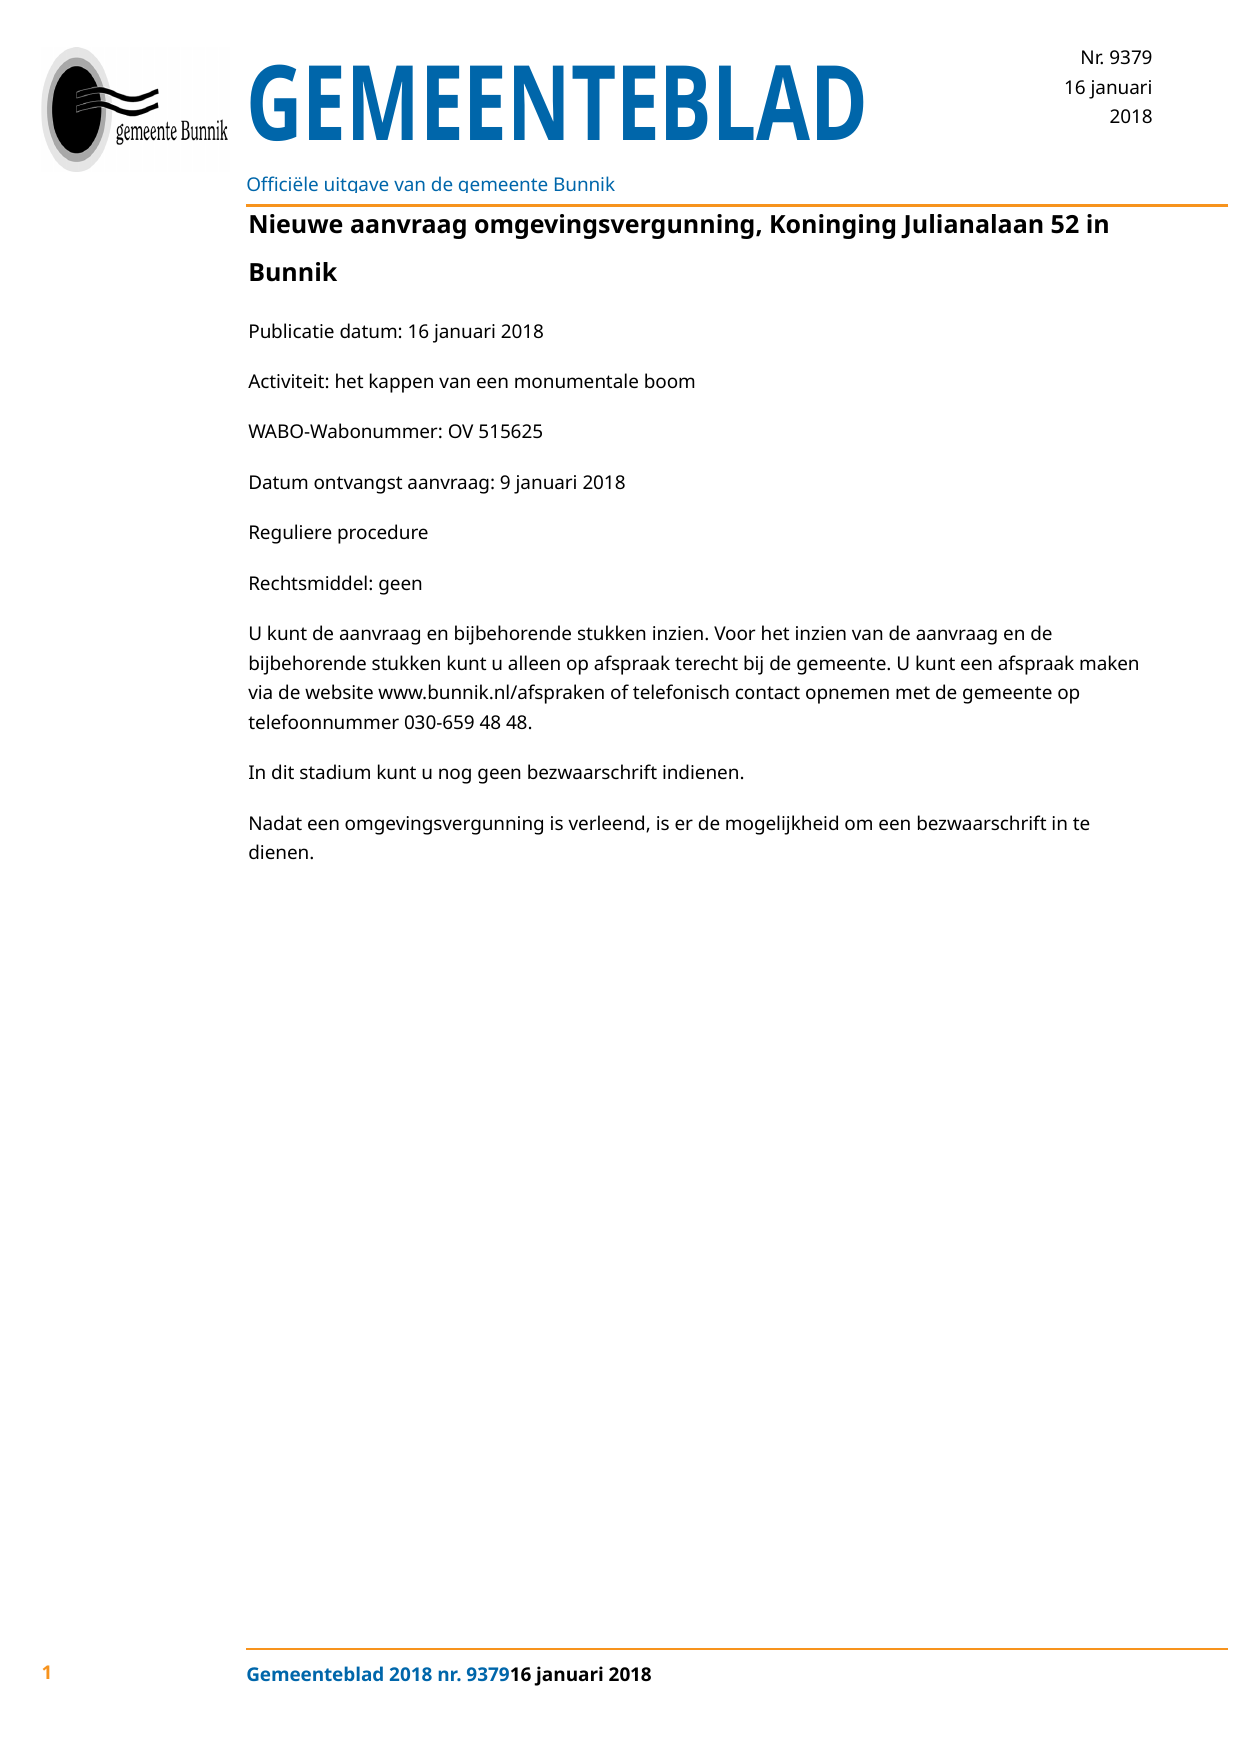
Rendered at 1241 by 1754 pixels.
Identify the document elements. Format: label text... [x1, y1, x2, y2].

text Nadat een omgevingsvergunning is verleend, is er de mogelijkheid om een bezwaarschrift in te dienen. [248, 810, 1152, 865]
text Nieuwe aanvraag omgevingsvergunning, Koninging Julianalaan 52 in Bunnik [248, 207, 1152, 288]
text In dit stadium kunt u nog geen bezwaarschrift indienen. [248, 759, 1152, 785]
text WABO-Wabonummer: OV 515625 [248, 419, 1152, 444]
text Reguliere procedure [248, 519, 1152, 545]
text Datum ontvangst aanvraag: 9 januari 2018 [248, 469, 1152, 495]
picture [41, 47, 231, 172]
text Publicatie datum: 16 januari 2018 [248, 318, 1152, 344]
text Activiteit: het kappen van een monumentale boom [248, 368, 1152, 394]
text U kunt de aanvraag en bijbehorende stukken inzien. Voor het inzien van de aanvraag en de bijbehorende stukken kunt u alleen op afspraak terecht bij de gemeente. U kunt een afspraak maken via de website www.bunnik.nl/afspraken of telefonisch contact opnemen met de gemeente op telefoonnummer 030-659 48 48. [248, 620, 1152, 735]
text Rechtsmiddel: geen [248, 570, 1152, 596]
